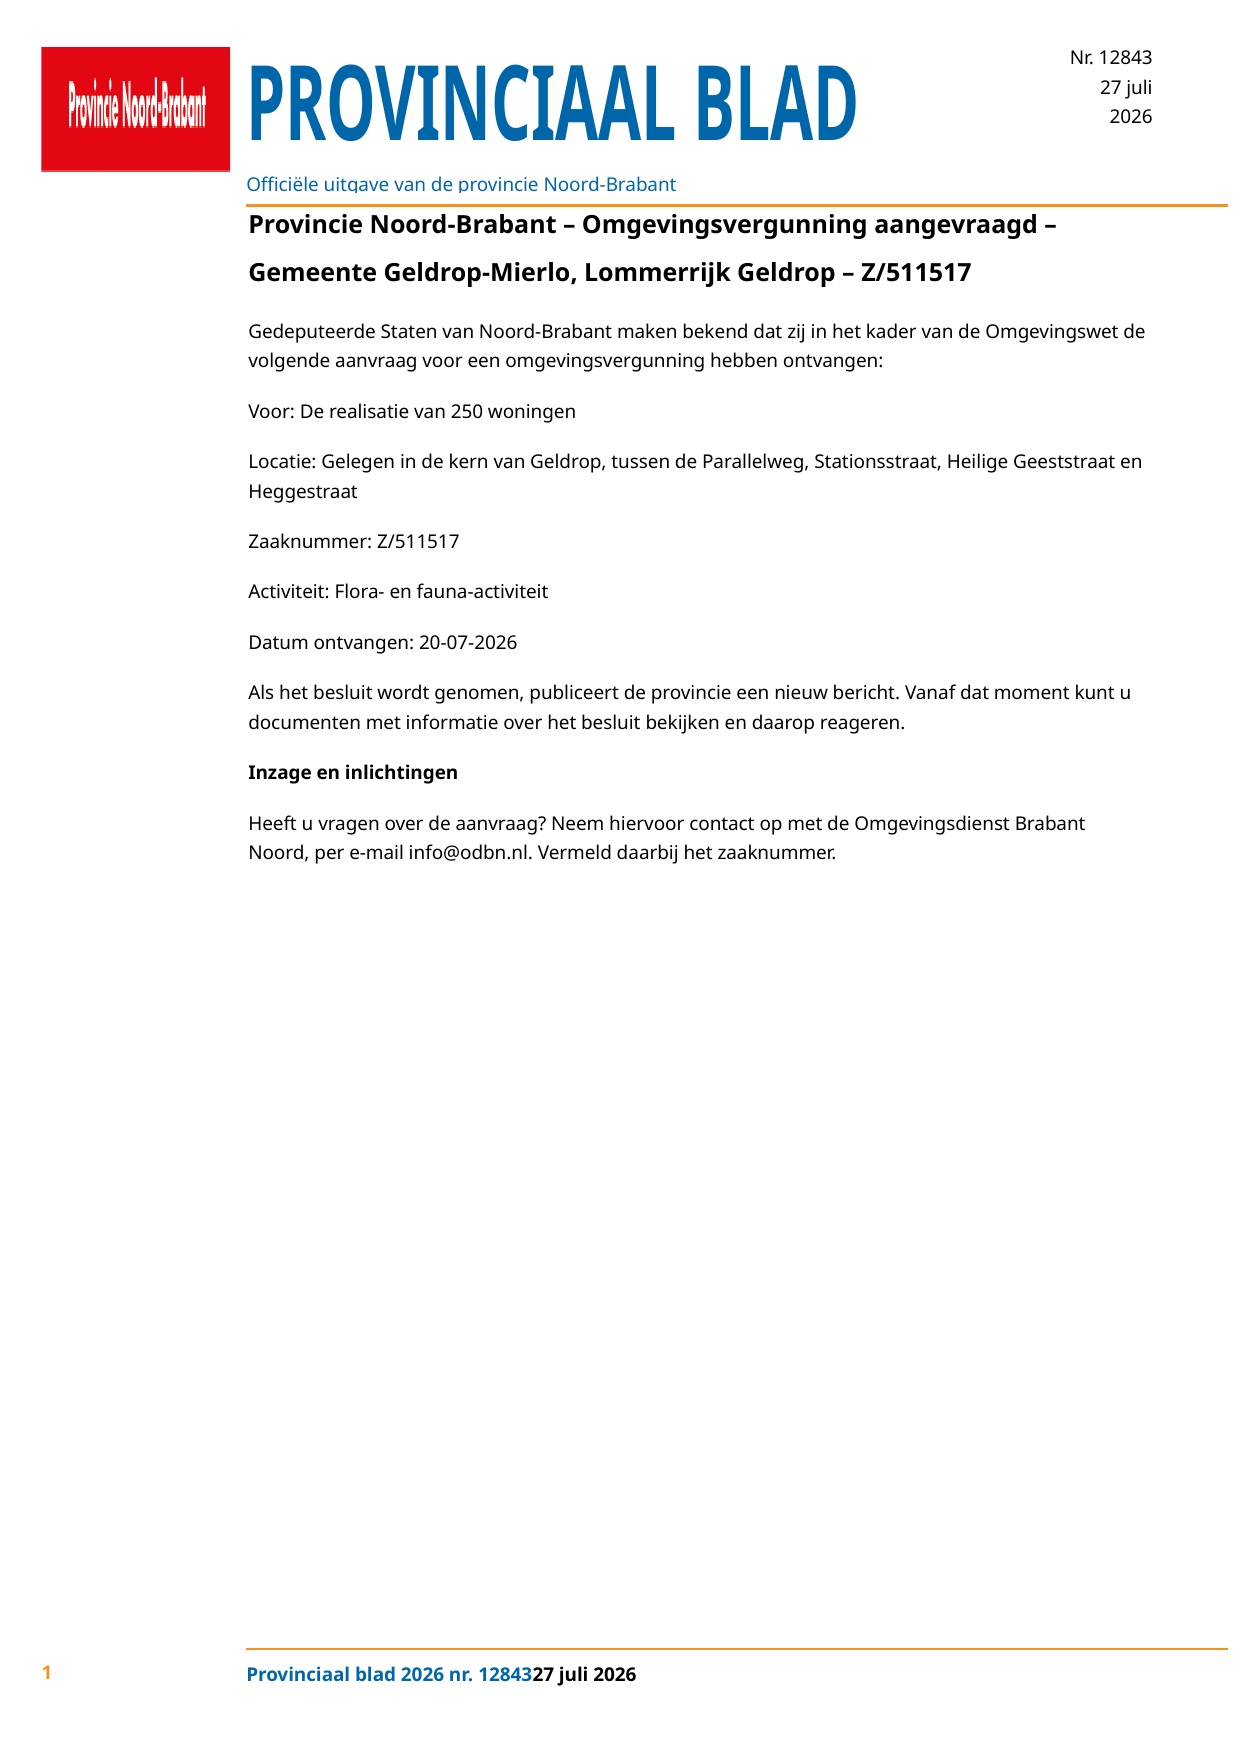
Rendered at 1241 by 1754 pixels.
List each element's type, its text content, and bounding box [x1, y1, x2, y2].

text Inzage en inlichtingen [248, 759, 1152, 785]
picture [41, 47, 231, 172]
text Locatie: Gelegen in de kern van Geldrop, tussen de Parallelweg, Stationsstraat, Heilige Geeststraat en Heggestraat [248, 448, 1152, 504]
text Provincie Noord-Brabant – Omgevingsvergunning aangevraagd – Gemeente Geldrop-Mierlo, Lommerrijk Geldrop – Z/511517 [248, 207, 1152, 288]
text Als het besluit wordt genomen, publiceert de provincie een nieuw bericht. Vanaf dat moment kunt u documenten met informatie over het besluit bekijken en daarop reageren. [248, 679, 1152, 735]
text Datum ontvangen: 20-07-2026 [248, 629, 1152, 655]
text Zaaknummer: Z/511517 [248, 528, 1152, 554]
text Heeft u vragen over de aanvraag? Neem hiervoor contact op met de Omgevingsdienst Brabant Noord, per e-mail info@odbn.nl. Vermeld daarbij het zaaknummer. [248, 810, 1152, 865]
text Gedeputeerde Staten van Noord-Brabant maken bekend dat zij in het kader van de Omgevingswet de volgende aanvraag voor een omgevingsvergunning hebben ontvangen: [248, 318, 1152, 373]
text Voor: De realisatie van 250 woningen [248, 398, 1152, 424]
text Activiteit: Flora- en fauna-activiteit [248, 579, 1152, 604]
